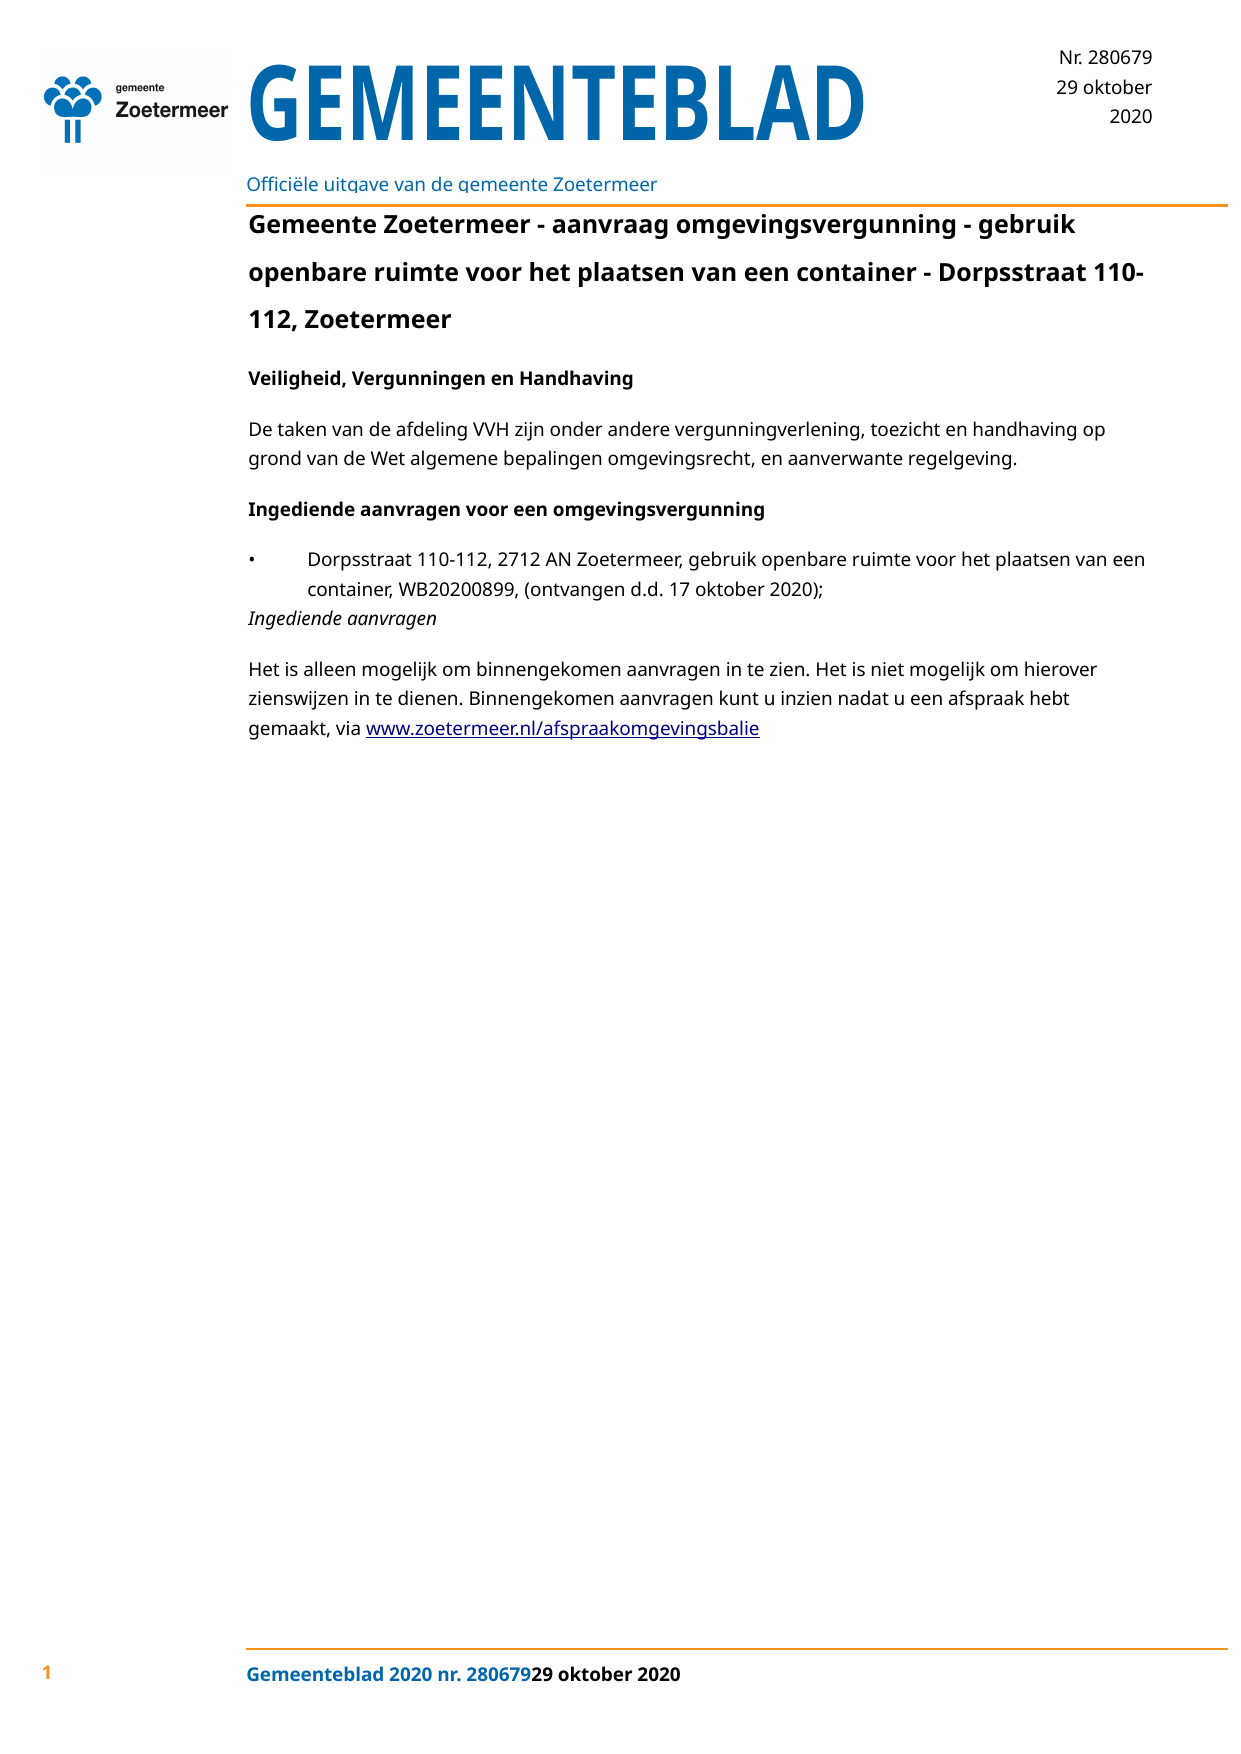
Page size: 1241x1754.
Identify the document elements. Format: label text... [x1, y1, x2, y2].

text Ingediende aanvragen [248, 606, 1152, 631]
text Gemeente Zoetermeer - aanvraag omgevingsvergunning - gebruik openbare ruimte voor het plaatsen van een container - Dorpsstraat 110-112, Zoetermeer [248, 207, 1152, 336]
text Het is alleen mogelijk om binnengekomen aanvragen in te zien. Het is niet mogelijk om hierover zienswijzen in te dienen. Binnengekomen aanvragen kunt u inzien nadat u een afspraak hebt gemaakt, via www.zoetermeer.nl/afspraakomgevingsbalie [248, 656, 1152, 741]
list Dorpsstraat 110-112, 2712 AN Zoetermeer, gebruik openbare ruimte voor het plaatsen van een container, WB20200899, (ontvangen d.d. 17 oktober 2020); [248, 546, 1152, 602]
text De taken van de afdeling VVH zijn onder andere vergunningverlening, toezicht en handhaving op grond van de Wet algemene bepalingen omgevingsrecht, en aanverwante regelgeving. [248, 416, 1152, 471]
picture [41, 47, 231, 172]
text Ingediende aanvragen voor een omgevingsvergunning [248, 496, 1152, 522]
text Veiligheid, Vergunningen en Handhaving [248, 366, 1152, 391]
